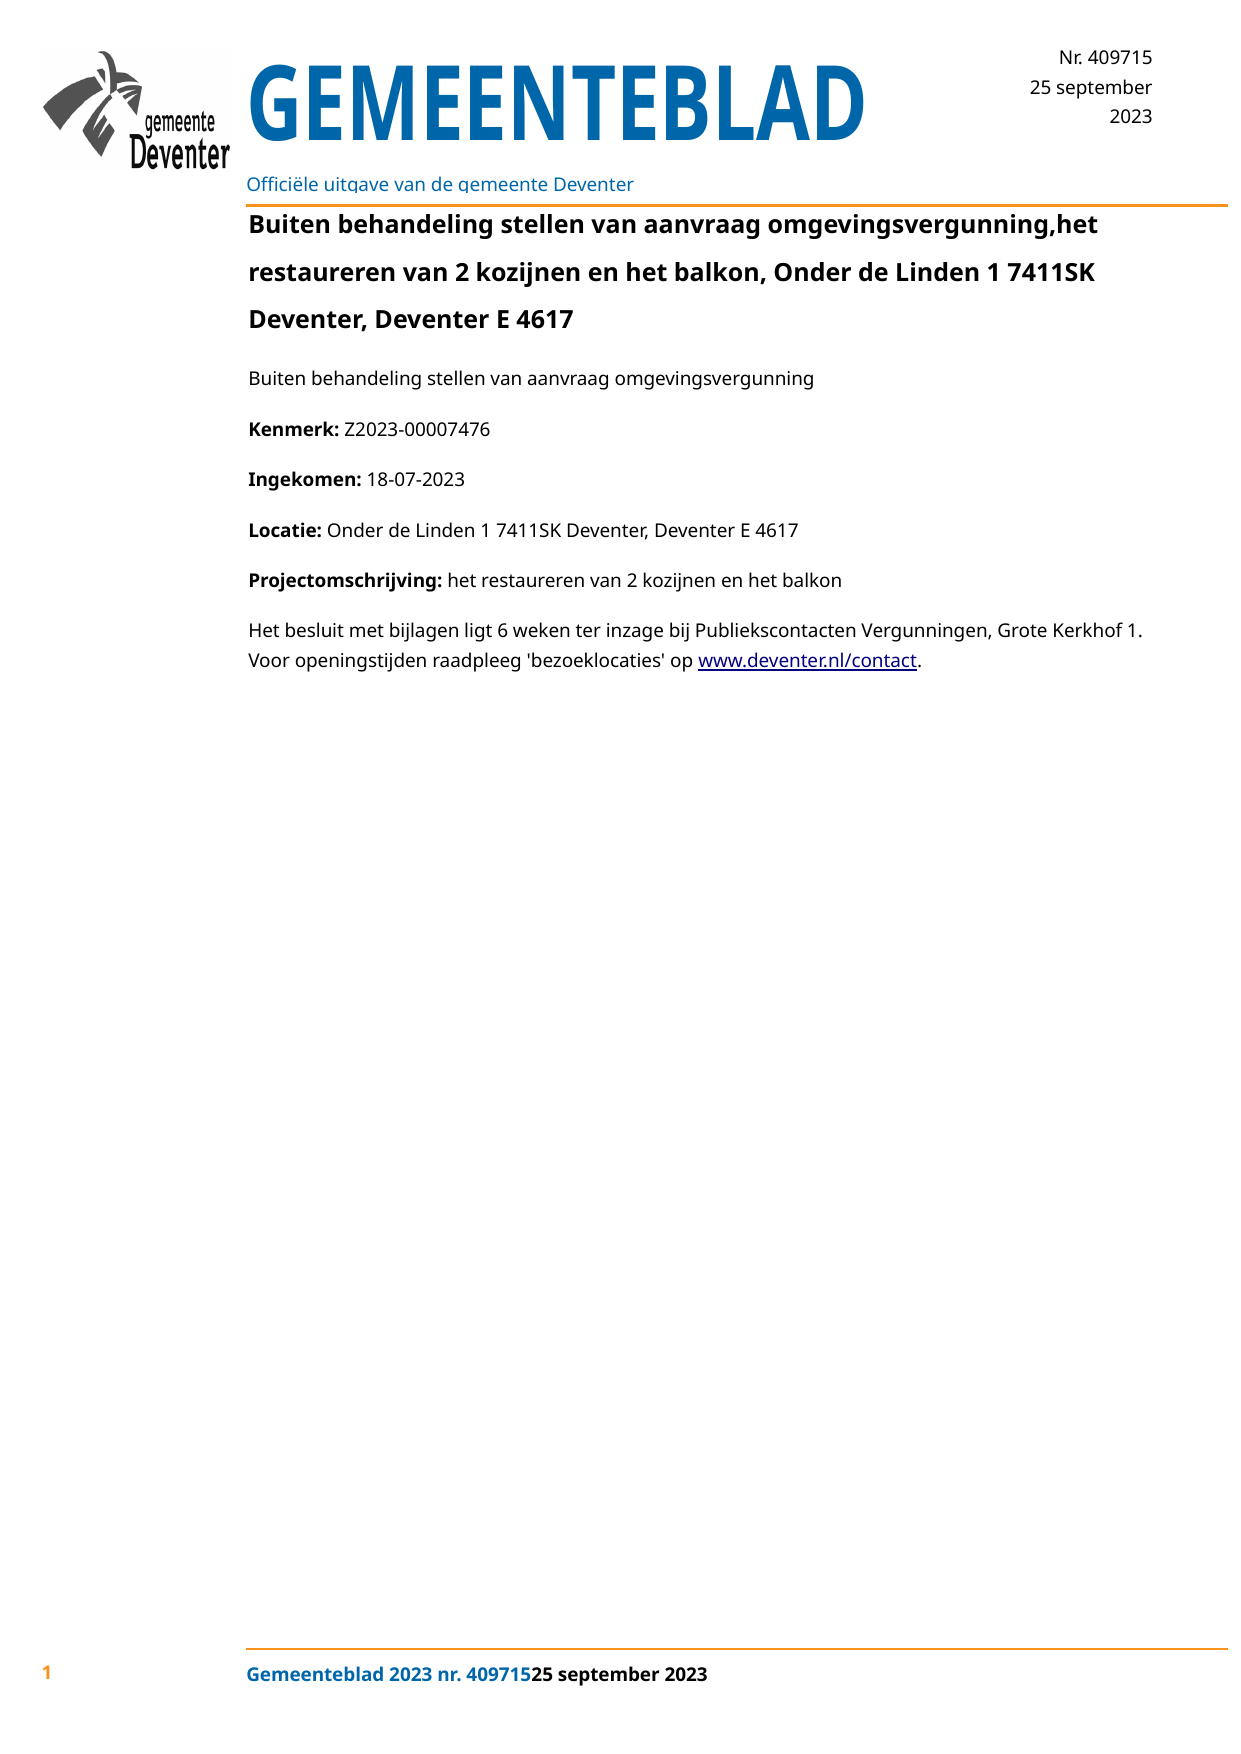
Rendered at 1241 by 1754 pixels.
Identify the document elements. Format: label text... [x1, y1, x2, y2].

text Projectomschrijving: het restaureren van 2 kozijnen en het balkon [248, 567, 1152, 593]
picture [41, 47, 231, 172]
text Buiten behandeling stellen van aanvraag omgevingsvergunning,het restaureren van 2 kozijnen en het balkon, Onder de Linden 1 7411SK Deventer, Deventer E 4617 [248, 207, 1152, 336]
text Kenmerk: Z2023-00007476 [248, 416, 1152, 442]
text Ingekomen: 18-07-2023 [248, 466, 1152, 492]
text Het besluit met bijlagen ligt 6 weken ter inzage bij Publiekscontacten Vergunningen, Grote Kerkhof 1. Voor openingstijden raadpleeg 'bezoeklocaties' op www.deventer.nl/contact. [248, 618, 1152, 673]
text Buiten behandeling stellen van aanvraag omgevingsvergunning [248, 366, 1152, 391]
text Locatie: Onder de Linden 1 7411SK Deventer, Deventer E 4617 [248, 517, 1152, 542]
